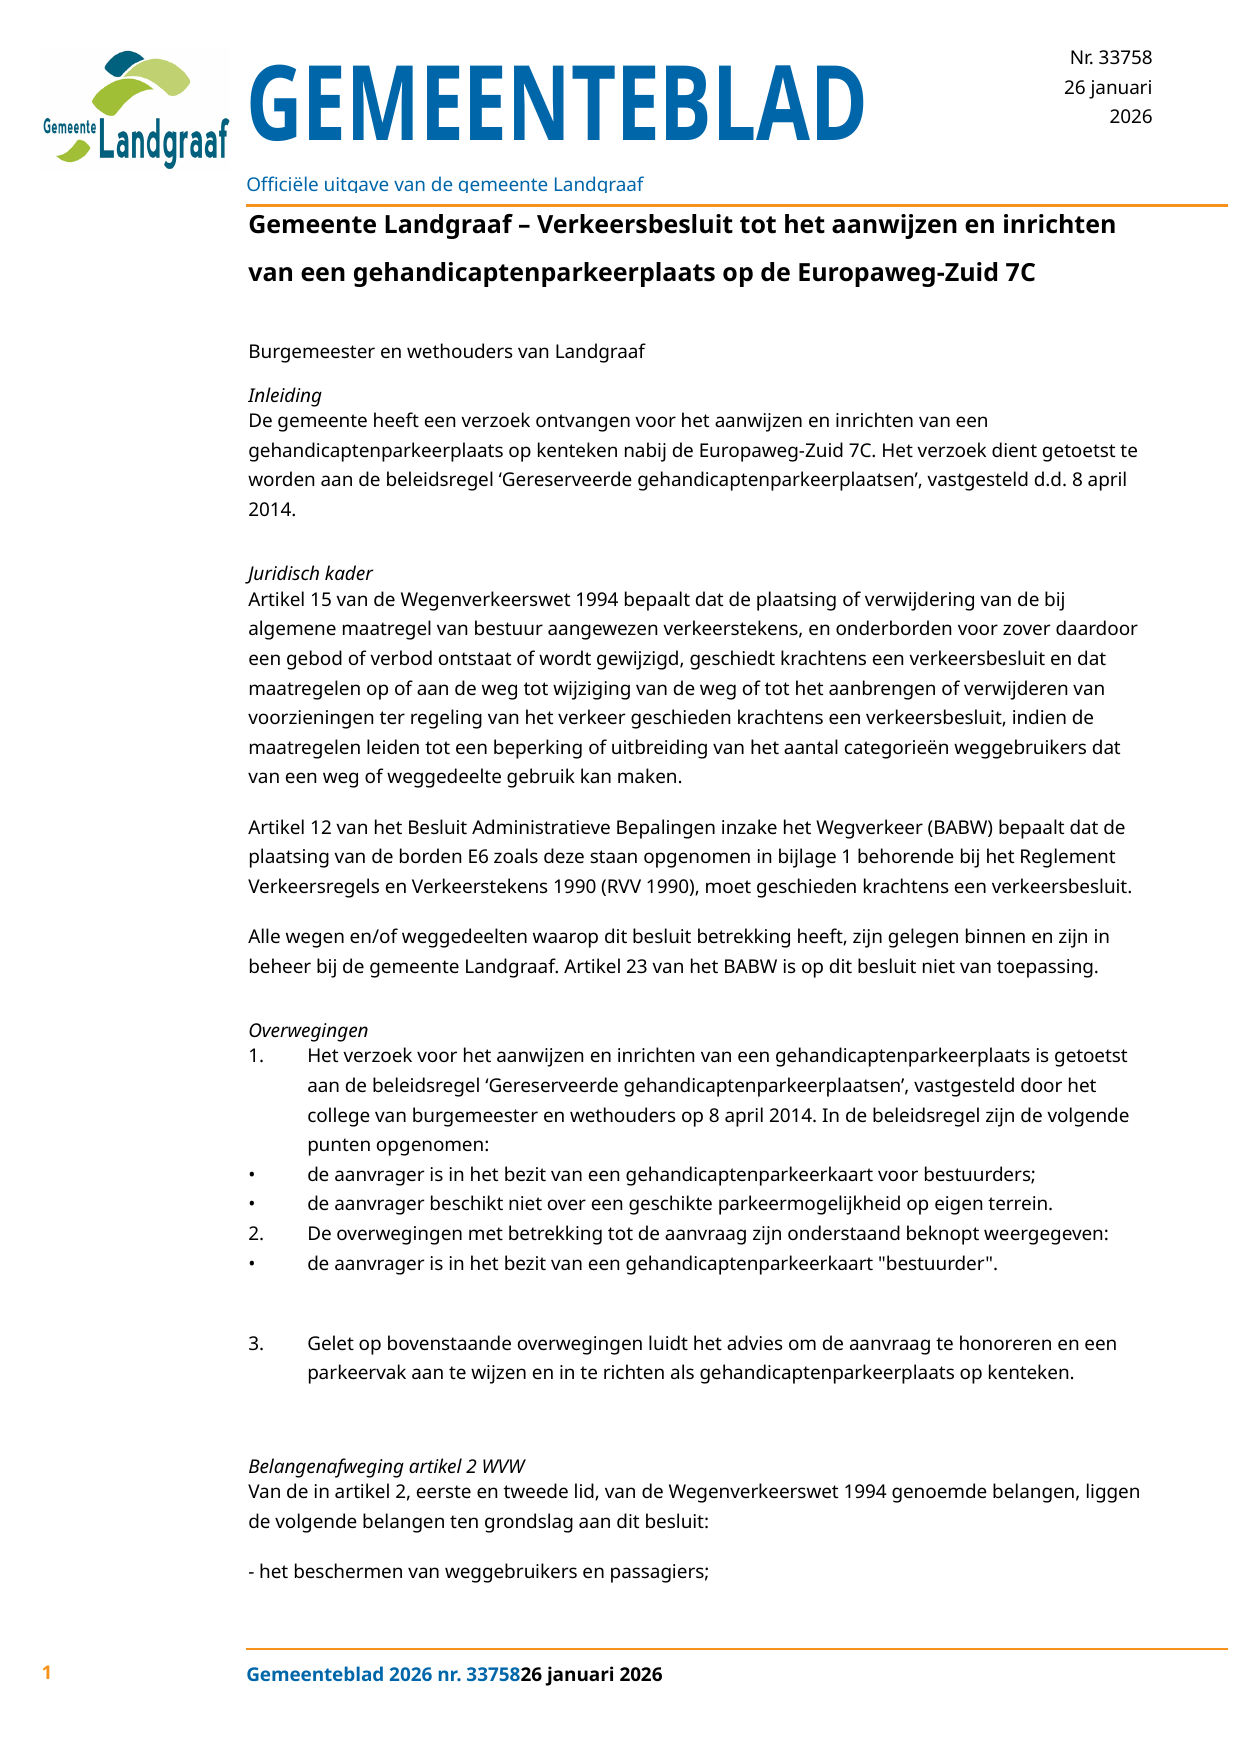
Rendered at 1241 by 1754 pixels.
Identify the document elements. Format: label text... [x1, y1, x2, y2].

text Burgemeester en wethouders van Landgraaf [248, 339, 1152, 364]
text Artikel 15 van de Wegenverkeerswet 1994 bepaalt dat de plaatsing of verwijdering van de bij algemene maatregel van bestuur aangewezen verkeerstekens, en onderborden voor zover daardoor een gebod of verbod ontstaat of wordt gewijzigd, geschiedt krachtens een verkeersbesluit en dat maatregelen op of aan de weg tot wijziging van de weg of tot het aanbrengen of verwijderen van voorzieningen ter regeling van het verkeer geschieden krachtens een verkeersbesluit, indien de maatregelen leiden tot een beperking of uitbreiding van het aantal categorieën weggebruikers dat van een weg of weggedeelte gebruik kan maken. [248, 586, 1152, 789]
list de aanvrager beschikt niet over een geschikte parkeermogelijkheid op eigen terrein. [248, 1191, 1152, 1216]
picture [41, 47, 231, 172]
text Juridisch kader [248, 560, 1152, 586]
list de aanvrager is in het bezit van een gehandicaptenparkeerkaart voor bestuurders; [248, 1161, 1152, 1187]
text Artikel 12 van het Besluit Administratieve Bepalingen inzake het Wegverkeer (BABW) bepaalt dat de plaatsing van de borden E6 zoals deze staan opgenomen in bijlage 1 behorende bij het Reglement Verkeersregels en Verkeerstekens 1990 (RVV 1990), moet geschieden krachtens een verkeersbesluit. [248, 814, 1152, 899]
list de aanvrager is in het bezit van een gehandicaptenparkeerkaart "bestuurder". [248, 1250, 1152, 1276]
list Het verzoek voor het aanwijzen en inrichten van een gehandicaptenparkeerplaats is getoetst aan de beleidsregel ‘Gereserveerde gehandicaptenparkeerplaatsen’, vastgesteld door het college van burgemeester en wethouders op 8 april 2014. In de beleidsregel zijn de volgende punten opgenomen: [248, 1043, 1152, 1157]
text Belangenafweging artikel 2 WVW [248, 1453, 1152, 1479]
text Alle wegen en/of weggedeelten waarop dit besluit betrekking heeft, zijn gelegen binnen en zijn in beheer bij de gemeente Landgraaf. Artikel 23 van het BABW is op dit besluit niet van toepassing. [248, 923, 1152, 979]
text Overwegingen [248, 1017, 1152, 1043]
list De overwegingen met betrekking tot de aanvraag zijn onderstaand beknopt weergegeven: [248, 1220, 1152, 1246]
text Gemeente Landgraaf – Verkeersbesluit tot het aanwijzen en inrichten van een gehandicaptenparkeerplaats op de Europaweg-Zuid 7C [248, 207, 1152, 288]
list Gelet op bovenstaande overwegingen luidt het advies om de aanvraag te honoreren en een parkeervak aan te wijzen en in te richten als gehandicaptenparkeerplaats op kenteken. [248, 1330, 1152, 1385]
text - het beschermen van weggebruikers en passagiers; [248, 1559, 1152, 1584]
text Inleiding [248, 382, 1152, 407]
text De gemeente heeft een verzoek ontvangen voor het aanwijzen en inrichten van een gehandicaptenparkeerplaats op kenteken nabij de Europaweg-Zuid 7C. Het verzoek dient getoetst te worden aan de beleidsregel ‘Gereserveerde gehandicaptenparkeerplaatsen’, vastgesteld d.d. 8 april 2014. [248, 407, 1152, 522]
text Van de in artikel 2, eerste en tweede lid, van de Wegenverkeerswet 1994 genoemde belangen, liggen de volgende belangen ten grondslag aan dit besluit: [248, 1479, 1152, 1534]
